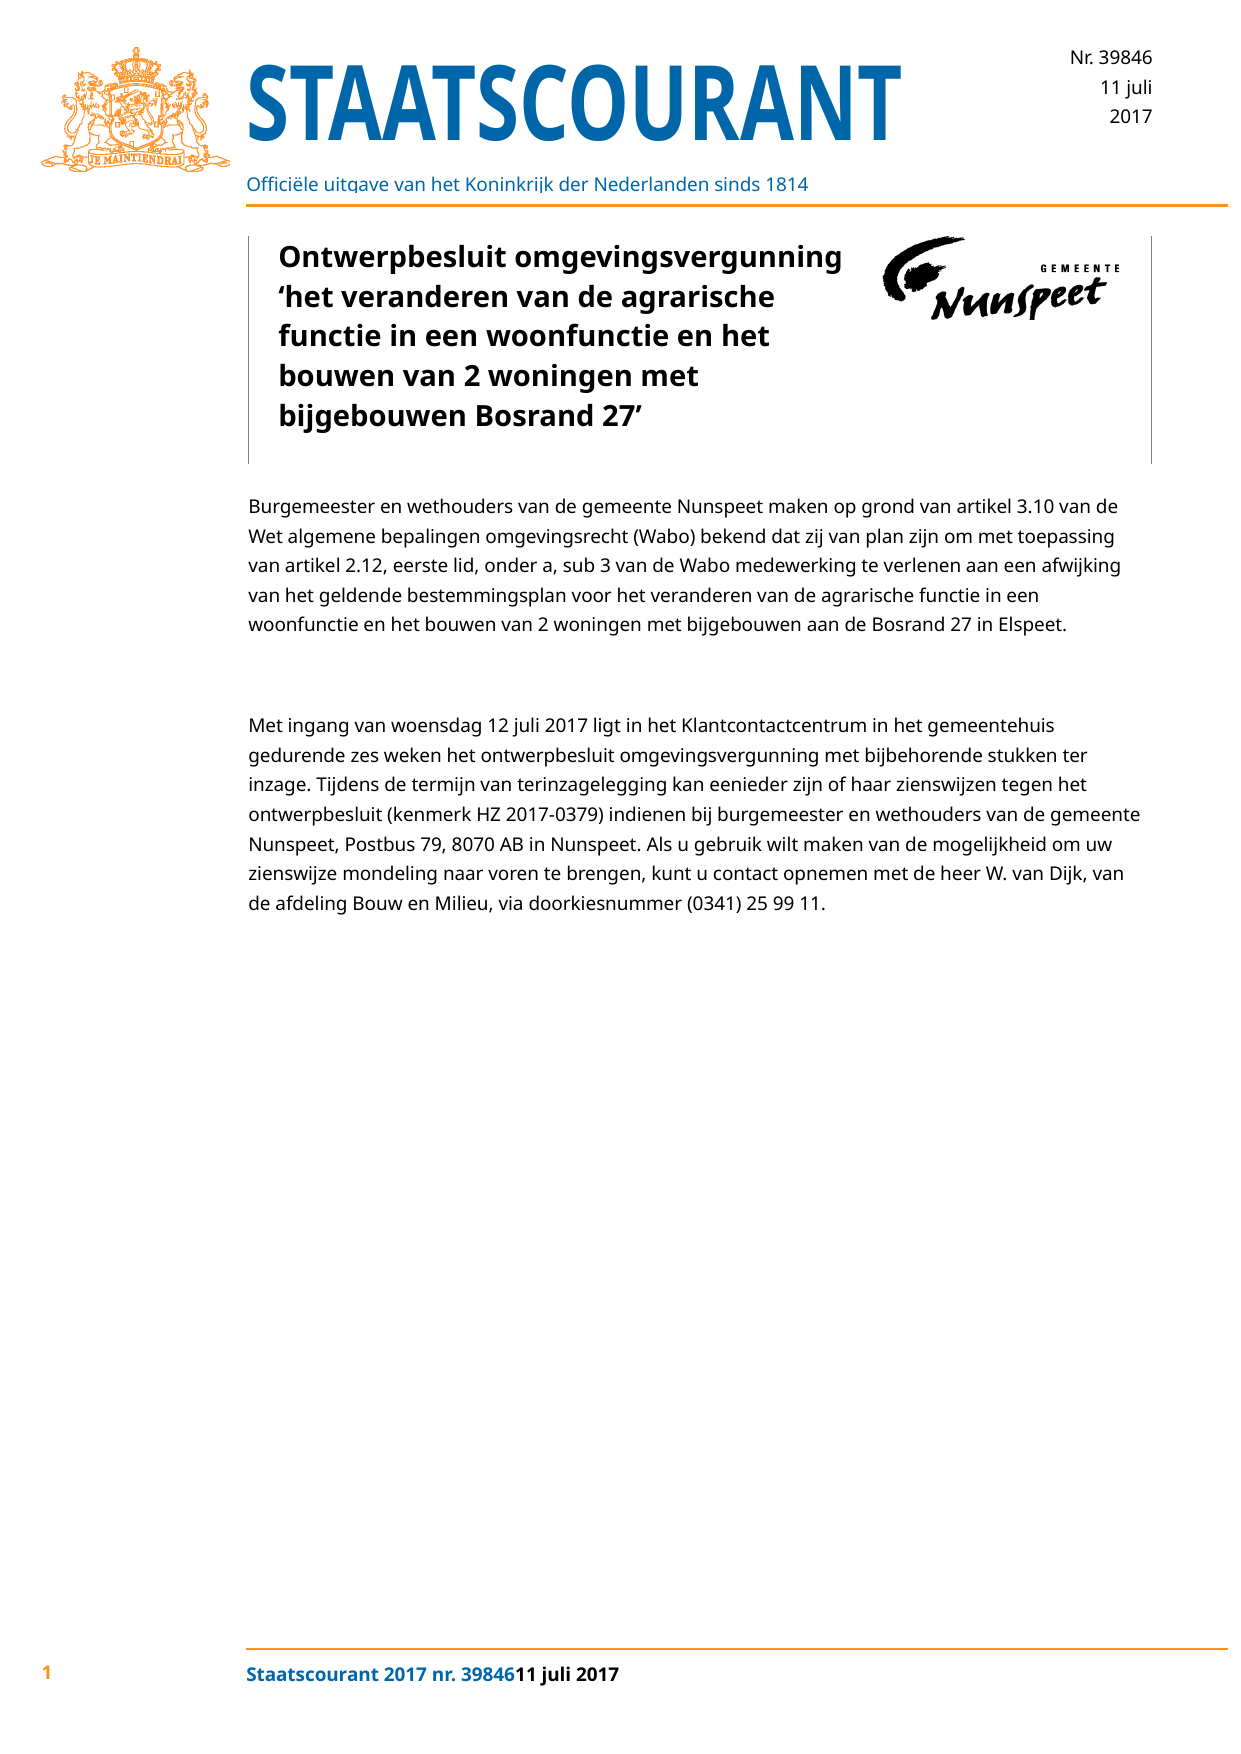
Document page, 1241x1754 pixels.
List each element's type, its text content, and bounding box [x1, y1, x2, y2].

table_header [850, 236, 882, 319]
table_header [850, 320, 1151, 464]
text Burgemeester en wethouders van de gemeente Nunspeet maken op grond van artikel 3.10 van de Wet algemene bepalingen omgevingsrecht (Wabo) bekend dat zij van plan zijn om met toepassing van artikel 2.12, eerste lid, onder a, sub 3 van de Wabo medewerking te verlenen aan een afwijking van het geldende bestemmingsplan voor het veranderen van de agrarische functie in een woonfunctie en het bouwen van 2 woningen met bijgebouwen aan de Bosrand 27 in Elspeet. [248, 493, 1152, 637]
picture [41, 47, 231, 172]
text Met ingang van woensdag 12 juli 2017 ligt in het Klantcontactcentrum in het gemeentehuis gedurende zes weken het ontwerpbesluit omgevingsvergunning met bijbehorende stukken ter inzage. Tijdens de termijn van terinzagelegging kan eenieder zijn of haar zienswijzen tegen het ontwerpbesluit (kenmerk HZ 2017-0379) indienen bij burgemeester en wethouders van de gemeente Nunspeet, Postbus 79, 8070 AB in Nunspeet. Als u gebruik wilt maken van de mogelijkheid om uw zienswijze mondeling naar voren te brengen, kunt u contact opnemen met de heer W. van Dijk, van de afdeling Bouw en Milieu, via doorkiesnummer (0341) 25 99 11. [248, 712, 1152, 916]
table_header Ontwerpbesluit omgevingsvergunning ‘het veranderen van de agrarische functie in een woonfunctie en het bouwen van 2 woningen met bijgebouwen Bosrand 27’ [249, 236, 850, 464]
table_header [1119, 236, 1151, 319]
picture [882, 236, 1119, 320]
